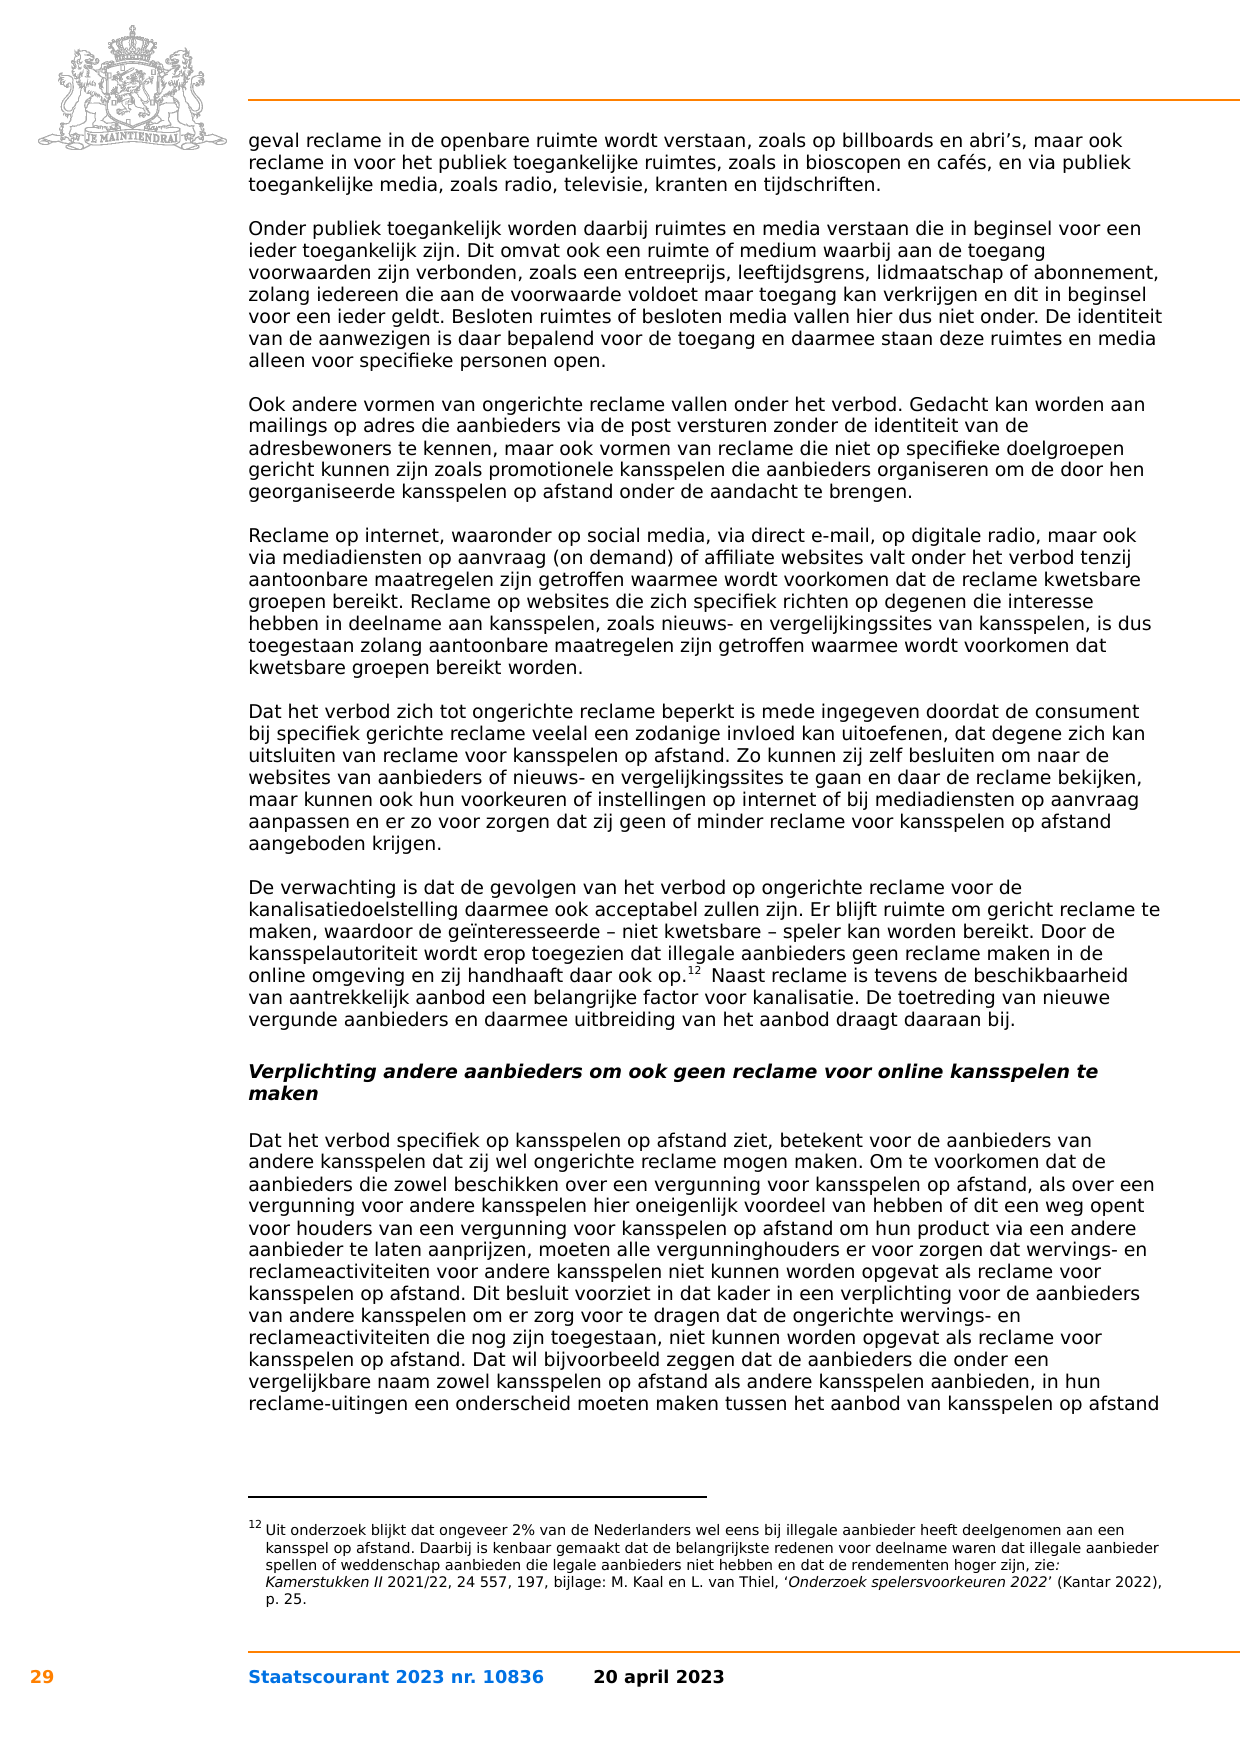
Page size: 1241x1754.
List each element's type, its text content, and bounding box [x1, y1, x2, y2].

text Uit onderzoek blijkt dat ongeveer 2% van de Nederlanders wel eens bij illegale aanbieder heeft deelgenomen aan een kansspel op afstand. Daarbij is kenbaar gemaakt dat de belangrijkste redenen voor deelname waren dat illegale aanbieder spellen of weddenschap aanbieden die legale aanbieders niet hebben en dat de rendementen hoger zijn, zie: Kamerstukken II 2021/22, 24 557, 197, bijlage: M. Kaal en L. van Thiel, ‘Onderzoek spelersvoorkeuren 2022’ (Kantar 2022), p. 25. [248, 1518, 1163, 1608]
text De verwachting is dat de gevolgen van het verbod op ongerichte reclame voor de kanalisatiedoelstelling daarmee ook acceptabel zullen zijn. Er blijft ruimte om gericht reclame te maken, waardoor de geïnteresseerde – niet kwetsbare – speler kan worden bereikt. Door de kansspelautoriteit wordt erop toegezien dat illegale aanbieders geen reclame maken in de online omgeving en zij handhaaft daar ook op. Naast reclame is tevens de beschikbaarheid van aantrekkelijk aanbod een belangrijke factor voor kanalisatie. De toetreding van nieuwe vergunde aanbieders en daarmee uitbreiding van het aanbod draagt daaraan bij. [248, 877, 1163, 1031]
text Reclame op internet, waaronder op social media, via direct e-mail, op digitale radio, maar ook via mediadiensten op aanvraag (on demand) of affiliate websites valt onder het verbod tenzij aantoonbare maatregelen zijn getroffen waarmee wordt voorkomen dat de reclame kwetsbare groepen bereikt. Reclame op websites die zich specifiek richten op degenen die interesse hebben in deelname aan kansspelen, zoals nieuws- en vergelijkingssites van kansspelen, is dus toegestaan zolang aantoonbare maatregelen zijn getroffen waarmee wordt voorkomen dat kwetsbare groepen bereikt worden. [248, 525, 1163, 679]
text Dat het verbod zich tot ongerichte reclame beperkt is mede ingegeven doordat de consument bij specifiek gerichte reclame veelal een zodanige invloed kan uitoefenen, dat degene zich kan uitsluiten van reclame voor kansspelen op afstand. Zo kunnen zij zelf besluiten om naar de websites van aanbieders of nieuws- en vergelijkingssites te gaan en daar de reclame bekijken, maar kunnen ook hun voorkeuren of instellingen op internet of bij mediadiensten op aanvraag aanpassen en er zo voor zorgen dat zij geen of minder reclame voor kansspelen op afstand aangeboden krijgen. [248, 701, 1163, 855]
text Onder publiek toegankelijk worden daarbij ruimtes en media verstaan die in beginsel voor een ieder toegankelijk zijn. Dit omvat ook een ruimte of medium waarbij aan de toegang voorwaarden zijn verbonden, zoals een entreeprijs, leeftijdsgrens, lidmaatschap of abonnement, zolang iedereen die aan de voorwaarde voldoet maar toegang kan verkrijgen en dit in beginsel voor een ieder geldt. Besloten ruimtes of besloten media vallen hier dus niet onder. De identiteit van de aanwezigen is daar bepalend voor de toegang en daarmee staan deze ruimtes en media alleen voor specifieke personen open. [248, 218, 1163, 372]
subtitle Verplichting andere aanbieders om ook geen reclame voor online kansspelen te maken [248, 1061, 1163, 1104]
text Dat het verbod specifiek op kansspelen op afstand ziet, betekent voor de aanbieders van andere kansspelen dat zij wel ongerichte reclame mogen maken. Om te voorkomen dat de aanbieders die zowel beschikken over een vergunning voor kansspelen op afstand, als over een vergunning voor andere kansspelen hier oneigenlijk voordeel van hebben of dit een weg opent voor houders van een vergunning voor kansspelen op afstand om hun product via een andere aanbieder te laten aanprijzen, moeten alle vergunninghouders er voor zorgen dat wervings- en reclameactiviteiten voor andere kansspelen niet kunnen worden opgevat als reclame voor kansspelen op afstand. Dit besluit voorziet in dat kader in een verplichting voor de aanbieders van andere kansspelen om er zorg voor te dragen dat de ongerichte wervings- en reclameactiviteiten die nog zijn toegestaan, niet kunnen worden opgevat als reclame voor kansspelen op afstand. Dat wil bijvoorbeeld zeggen dat de aanbieders die onder een vergelijkbare naam zowel kansspelen op afstand als andere kansspelen aanbieden, in hun reclame-uitingen een onderscheid moeten maken tussen het aanbod van kansspelen op afstand [248, 1129, 1163, 1415]
text Ook andere vormen van ongerichte reclame vallen onder het verbod. Gedacht kan worden aan mailings op adres die aanbieders via de post versturen zonder de identiteit van de adresbewoners te kennen, maar ook vormen van reclame die niet op specifieke doelgroepen gericht kunnen zijn zoals promotionele kansspelen die aanbieders organiseren om de door hen georganiseerde kansspelen op afstand onder de aandacht te brengen. [248, 393, 1163, 503]
text geval reclame in de openbare ruimte wordt verstaan, zoals op billboards en abri’s, maar ook reclame in voor het publiek toegankelijke ruimtes, zoals in bioscopen en cafés, en via publiek toegankelijke media, zoals radio, televisie, kranten en tijdschriften. [248, 130, 1163, 196]
picture [38, 25, 227, 150]
